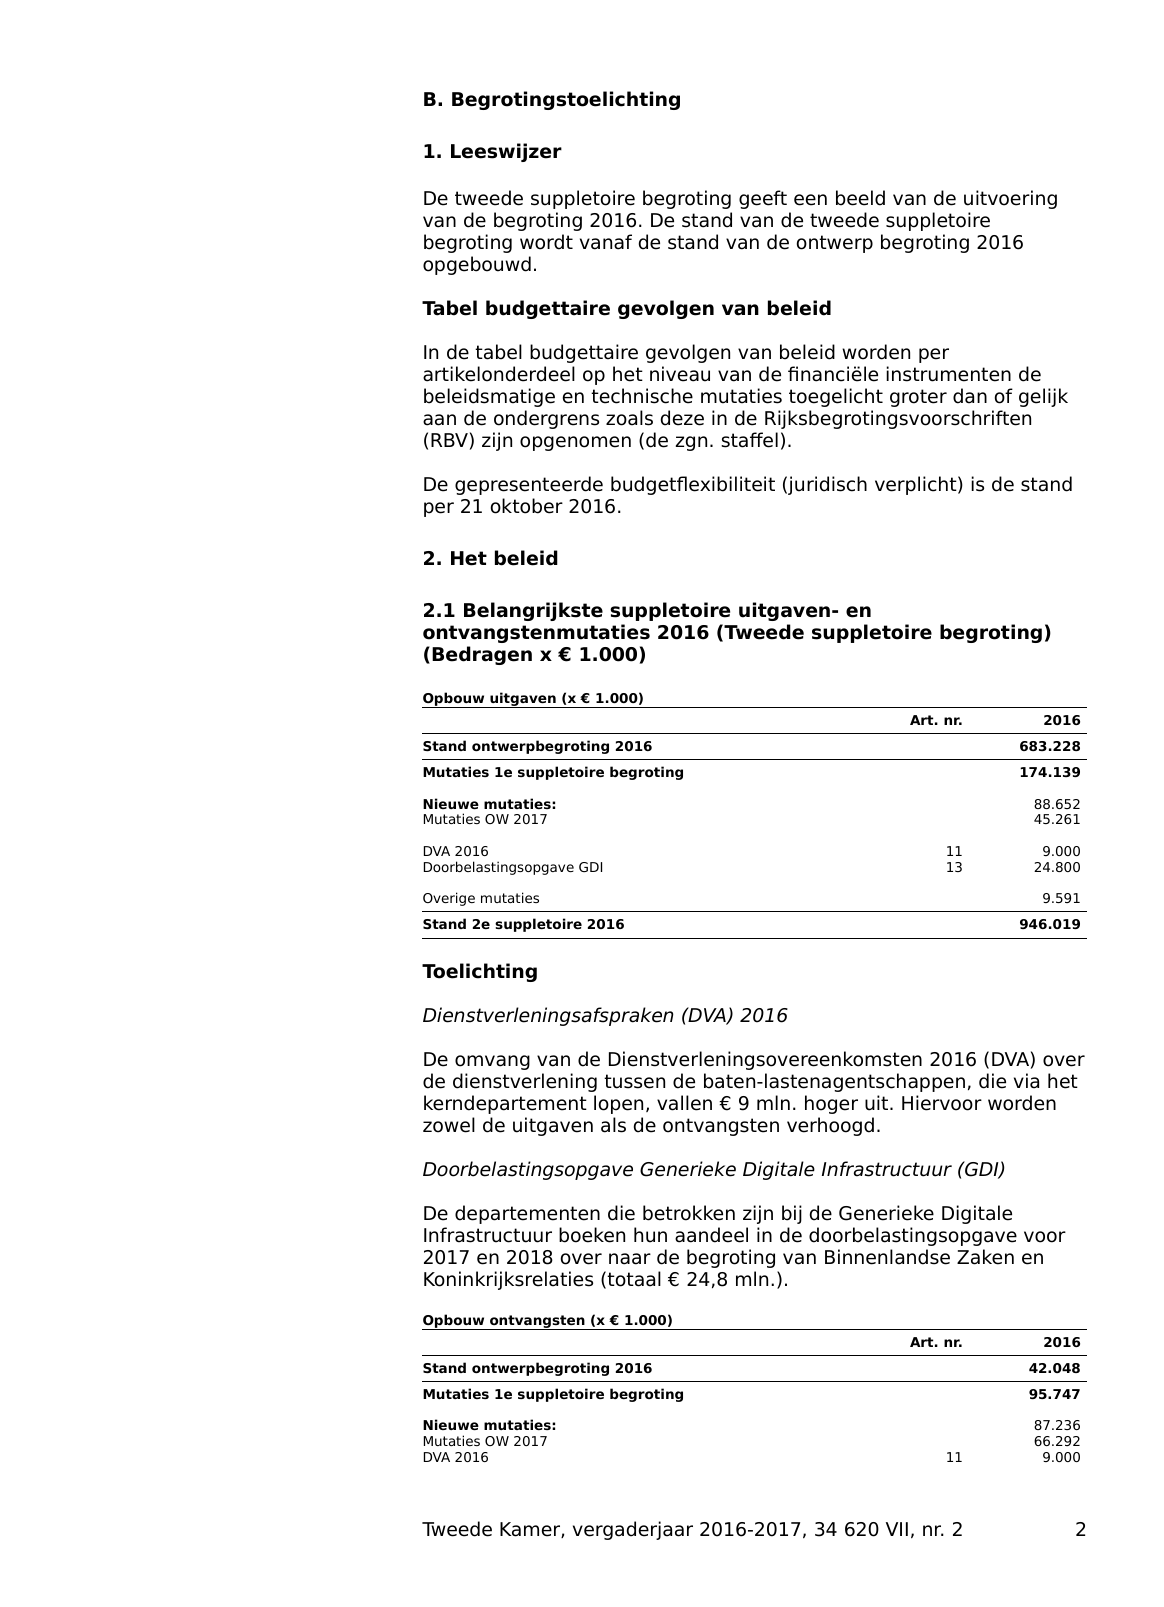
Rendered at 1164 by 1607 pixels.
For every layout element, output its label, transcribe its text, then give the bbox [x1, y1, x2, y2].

table_cell DVA 2016 [422, 1450, 850, 1465]
table_cell [850, 812, 968, 828]
subtitle 2.1 Belangrijkste suppletoire uitgaven- en ontvangstenmutaties 2016 (Tweede suppletoire begroting) (Bedragen x € 1.000) [422, 600, 1087, 666]
subtitle Doorbelastingsopgave Generieke Digitale Infrastructuur (GDI) [422, 1159, 1087, 1181]
table_cell 13 [850, 859, 968, 875]
table_cell [850, 796, 968, 812]
table_cell 11 [850, 844, 968, 859]
text De departementen die betrokken zijn bij de Generieke Digitale Infrastructuur boeken hun aandeel in de doorbelastingsopgave voor 2017 en 2018 over naar de begroting van Binnenlandse Zaken en Koninkrijksrelaties (totaal € 24,8 mln.). [422, 1203, 1087, 1291]
table_cell Stand 2e suppletoire 2016 [422, 912, 850, 937]
table_cell 683.228 [969, 734, 1087, 759]
table_cell Mutaties 1e suppletoire begroting [422, 760, 850, 781]
subtitle Dienstverleningsafspraken (DVA) 2016 [422, 1005, 1087, 1027]
table_cell 9.000 [969, 1450, 1087, 1465]
table_cell 174.139 [969, 760, 1087, 781]
text In de tabel budgettaire gevolgen van beleid worden per artikelonderdeel op het niveau van de financiële instrumenten de beleidsmatige en technische mutaties toegelicht groter dan of gelijk aan de ondergrens zoals deze in de Rijksbegrotingsvoorschriften (RBV) zijn opgenomen (de zgn. staffel). [422, 342, 1087, 452]
table_cell DVA 2016 [422, 844, 850, 859]
table_cell [850, 1356, 968, 1381]
table_cell Art. nr. [850, 708, 968, 733]
table_header Opbouw uitgaven (x € 1.000) [422, 691, 1087, 707]
table_cell Doorbelastingsopgave GDI [422, 859, 850, 875]
table_cell 42.048 [969, 1356, 1087, 1381]
table_cell Nieuwe mutaties: [422, 1418, 850, 1434]
subtitle 2. Het beleid [422, 548, 1087, 570]
table_cell 946.019 [969, 912, 1087, 937]
table_cell [422, 875, 850, 891]
table_cell Mutaties OW 2017 [422, 1434, 850, 1450]
table_cell 88.652 [969, 796, 1087, 812]
table_cell [850, 828, 968, 844]
table_cell [850, 1382, 968, 1402]
table_cell [850, 891, 968, 911]
table_cell [422, 1403, 850, 1418]
table_cell [969, 1403, 1087, 1418]
table_cell 9.591 [969, 891, 1087, 911]
table_cell [422, 828, 850, 844]
table_cell [850, 781, 968, 796]
table_cell [969, 875, 1087, 891]
table_cell [969, 781, 1087, 796]
table_cell [850, 1403, 968, 1418]
table_cell 2016 [969, 708, 1087, 733]
table_cell Mutaties OW 2017 [422, 812, 850, 828]
table_cell 24.800 [969, 859, 1087, 875]
table_cell 11 [850, 1450, 968, 1465]
table_cell Nieuwe mutaties: [422, 796, 850, 812]
subtitle B. Begrotingstoelichting [422, 89, 1087, 111]
table_cell 9.000 [969, 844, 1087, 859]
table_cell 87.236 [969, 1418, 1087, 1434]
table_cell Stand ontwerpbegroting 2016 [422, 734, 850, 759]
table_cell 45.261 [969, 812, 1087, 828]
text De omvang van de Dienstverleningsovereenkomsten 2016 (DVA) over de dienstverlening tussen de baten-lastenagentschappen, die via het kerndepartement lopen, vallen € 9 mln. hoger uit. Hiervoor worden zowel de uitgaven als de ontvangsten verhoogd. [422, 1049, 1087, 1137]
table_cell Stand ontwerpbegroting 2016 [422, 1356, 850, 1381]
table_cell [850, 760, 968, 781]
table_cell 66.292 [969, 1434, 1087, 1450]
table_header Opbouw ontvangsten (x € 1.000) [422, 1313, 1087, 1329]
table_cell [422, 1330, 850, 1355]
table_cell [850, 875, 968, 891]
table_cell [969, 828, 1087, 844]
table_cell Mutaties 1e suppletoire begroting [422, 1382, 850, 1402]
table_cell [850, 734, 968, 759]
subtitle 1. Leeswijzer [422, 141, 1087, 163]
table_cell [422, 781, 850, 796]
table_cell [850, 1434, 968, 1450]
subtitle Tabel budgettaire gevolgen van beleid [422, 298, 1087, 320]
text De tweede suppletoire begroting geeft een beeld van de uitvoering van de begroting 2016. De stand van de tweede suppletoire begroting wordt vanaf de stand van de ontwerp begroting 2016 opgebouwd. [422, 188, 1087, 276]
subtitle Toelichting [422, 961, 1087, 983]
text De gepresenteerde budgetflexibiliteit (juridisch verplicht) is de stand per 21 oktober 2016. [422, 474, 1087, 518]
table_cell [422, 708, 850, 733]
table_cell [850, 1418, 968, 1434]
table_cell 2016 [969, 1330, 1087, 1355]
table_cell Overige mutaties [422, 891, 850, 911]
table_cell 95.747 [969, 1382, 1087, 1402]
table_cell [850, 912, 968, 937]
table_cell Art. nr. [850, 1330, 968, 1355]
